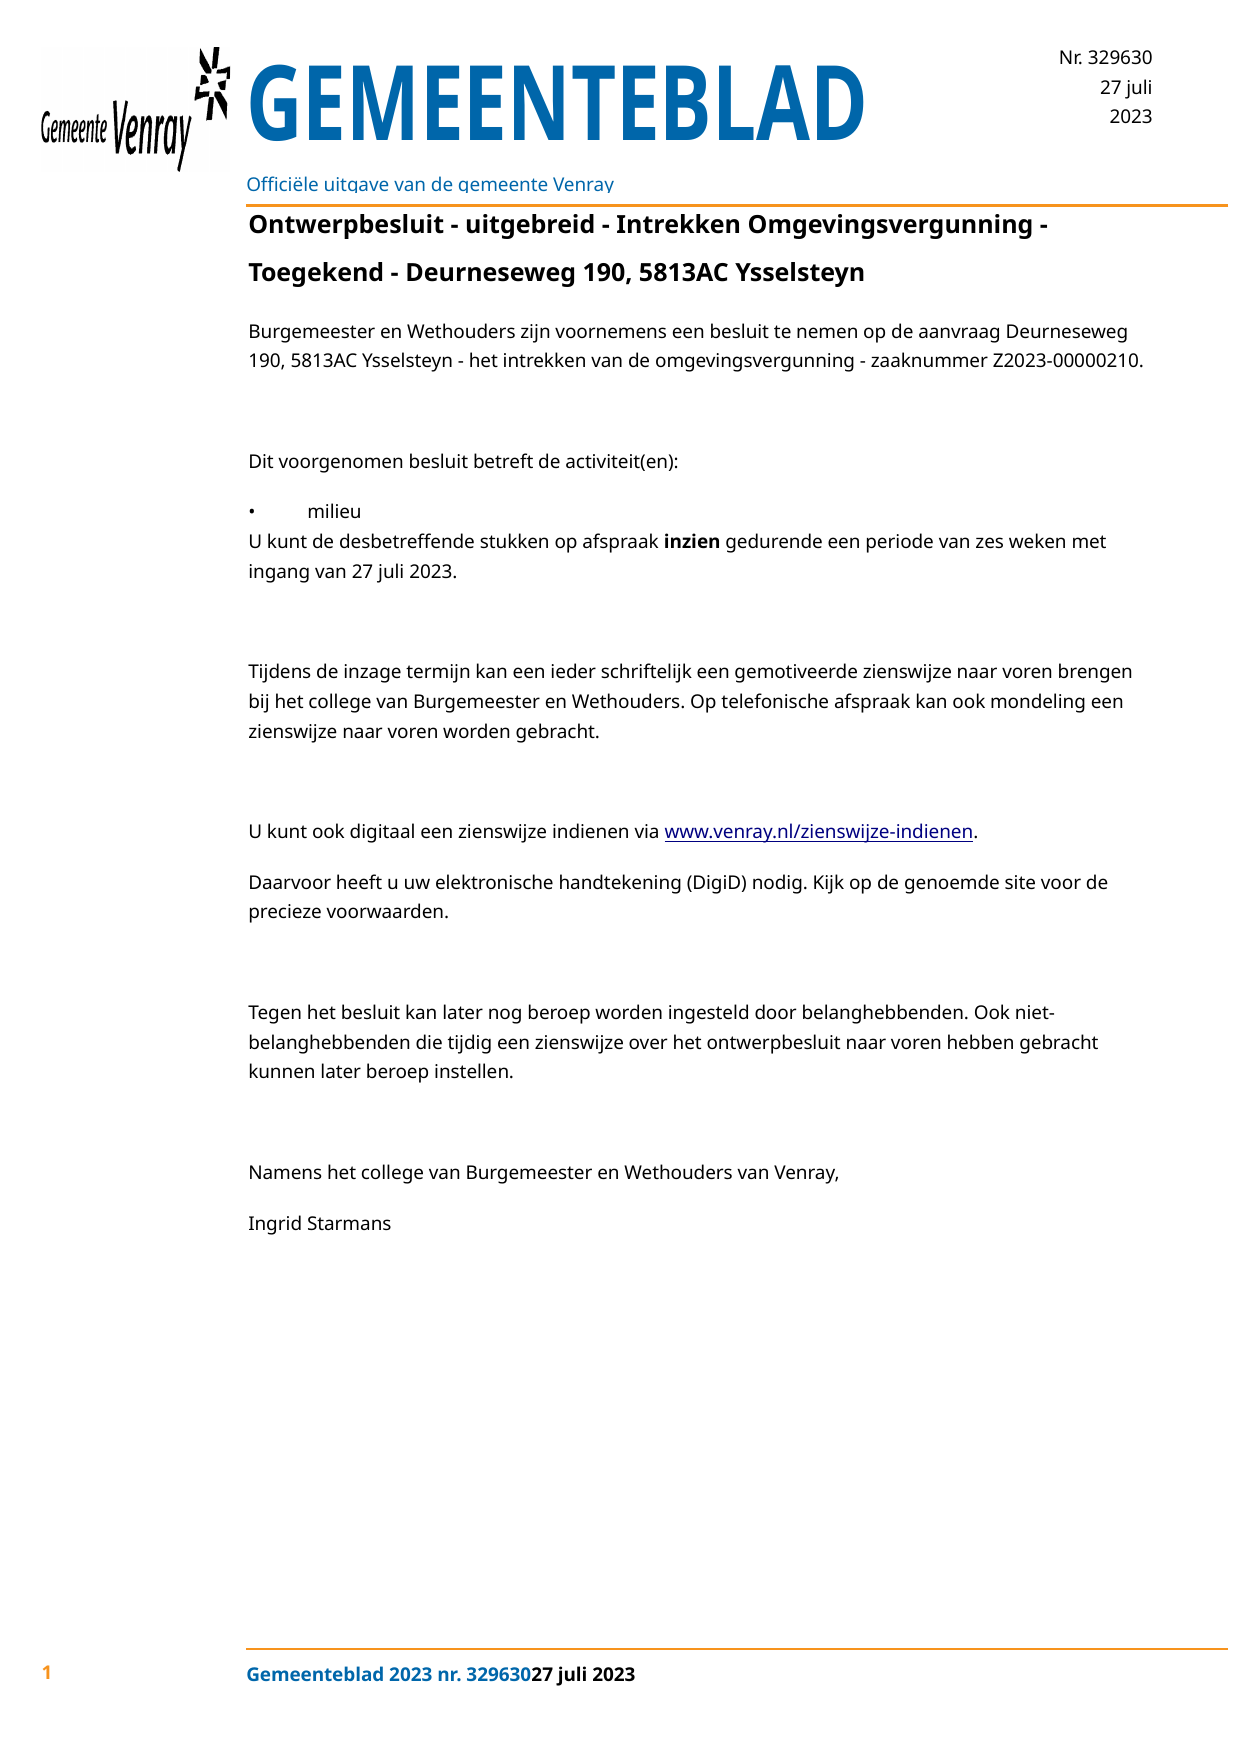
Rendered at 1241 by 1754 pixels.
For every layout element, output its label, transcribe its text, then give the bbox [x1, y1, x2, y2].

text Burgemeester en Wethouders zijn voornemens een besluit te nemen op de aanvraag Deurneseweg 190, 5813AC Ysselsteyn - het intrekken van de omgevingsvergunning - zaaknummer Z2023-00000210. [248, 318, 1152, 373]
picture [41, 47, 231, 172]
text Daarvoor heeft u uw elektronische handtekening (DigiD) nodig. Kijk op de genoemde site voor de precieze voorwaarden. [248, 869, 1152, 924]
text Tegen het besluit kan later nog beroep worden ingesteld door belanghebbenden. Ook niet-belanghebbenden die tijdig een zienswijze over het ontwerpbesluit naar voren hebben gebracht kunnen later beroep instellen. [248, 999, 1152, 1084]
text Ontwerpbesluit - uitgebreid - Intrekken Omgevingsvergunning - Toegekend - Deurneseweg 190, 5813AC Ysselsteyn [248, 207, 1152, 288]
text Dit voorgenomen besluit betreft de activiteit(en): [248, 448, 1152, 474]
text U kunt ook digitaal een zienswijze indienen via www.venray.nl/zienswijze-indienen. [248, 819, 1152, 844]
text U kunt de desbetreffende stukken op afspraak inzien gedurende een periode van zes weken met ingang van 27 juli 2023. [248, 528, 1152, 584]
list milieu [248, 499, 1152, 524]
text Tijdens de inzage termijn kan een ieder schriftelijk een gemotiveerde zienswijze naar voren brengen bij het college van Burgemeester en Wethouders. Op telefonische afspraak kan ook mondeling een zienswijze naar voren worden gebracht. [248, 659, 1152, 744]
text Namens het college van Burgemeester en Wethouders van Venray, [248, 1159, 1152, 1185]
text Ingrid Starmans [248, 1210, 1152, 1236]
